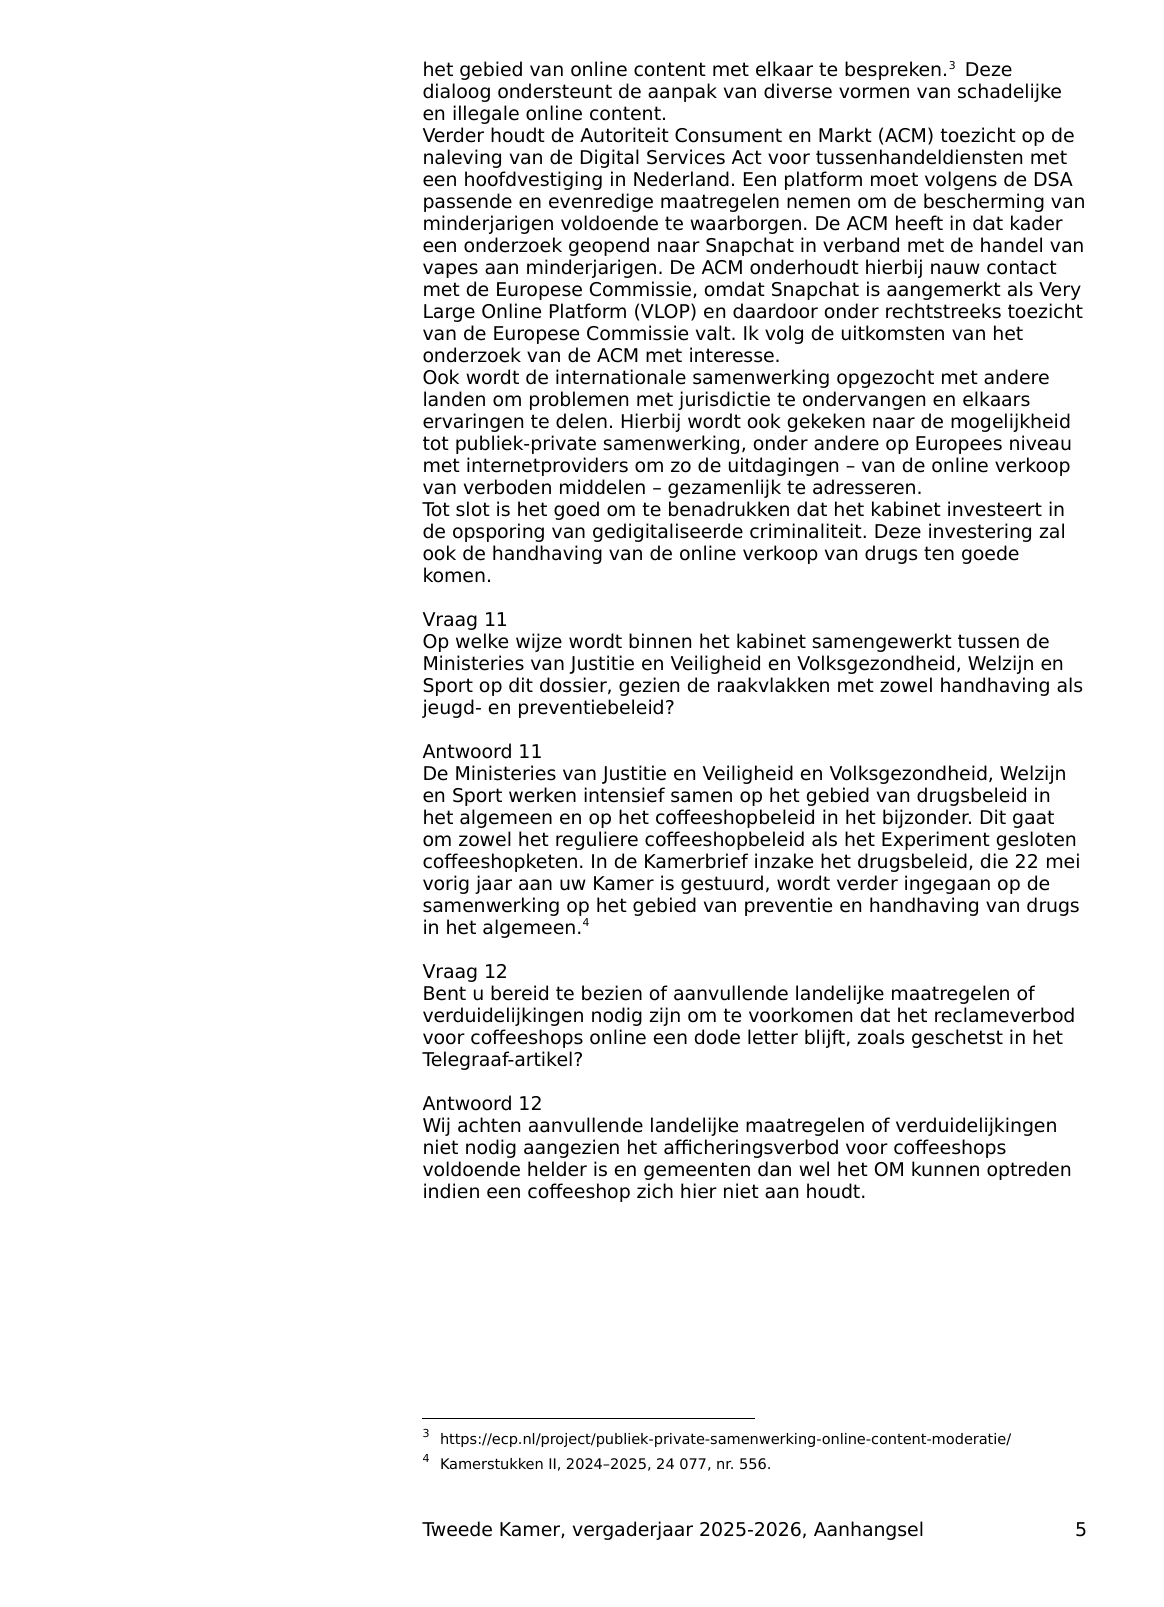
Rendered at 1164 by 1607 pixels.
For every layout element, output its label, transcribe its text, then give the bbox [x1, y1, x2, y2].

text Kamerstukken II, 2024–2025, 24 077, nr. 556. [422, 1452, 1087, 1474]
text Ook wordt de internationale samenwerking opgezocht met andere landen om problemen met jurisdictie te ondervangen en elkaars ervaringen te delen. Hierbij wordt ook gekeken naar de mogelijkheid tot publiek-private samenwerking, onder andere op Europees niveau met internetproviders om zo de uitdagingen – van de online verkoop van verboden middelen – gezamenlijk te adresseren. [422, 367, 1087, 499]
text Vraag 11 [422, 609, 1087, 631]
text Wij achten aanvullende landelijke maatregelen of verduidelijkingen niet nodig aangezien het afficheringsverbod voor coffeeshops voldoende helder is en gemeenten dan wel het OM kunnen optreden indien een coffeeshop zich hier niet aan houdt. [422, 1115, 1087, 1203]
text Antwoord 12 [422, 1093, 1087, 1115]
text Vraag 12 [422, 961, 1087, 983]
text Tot slot is het goed om te benadrukken dat het kabinet investeert in de opsporing van gedigitaliseerde criminaliteit. Deze investering zal ook de handhaving van de online verkoop van drugs ten goede komen. [422, 499, 1087, 587]
text Verder houdt de Autoriteit Consument en Markt (ACM) toezicht op de naleving van de Digital Services Act voor tussenhandeldiensten met een hoofdvestiging in Nederland. Een platform moet volgens de DSA passende en evenredige maatregelen nemen om de bescherming van minderjarigen voldoende te waarborgen. De ACM heeft in dat kader een onderzoek geopend naar Snapchat in verband met de handel van vapes aan minderjarigen. De ACM onderhoudt hierbij nauw contact met de Europese Commissie, omdat Snapchat is aangemerkt als Very Large Online Platform (VLOP) en daardoor onder rechtstreeks toezicht van de Europese Commissie valt. Ik volg de uitkomsten van het onderzoek van de ACM met interesse. [422, 125, 1087, 367]
text Antwoord 11 [422, 741, 1087, 763]
text Op welke wijze wordt binnen het kabinet samengewerkt tussen de Ministeries van Justitie en Veiligheid en Volksgezondheid, Welzijn en Sport op dit dossier, gezien de raakvlakken met zowel handhaving als jeugd- en preventiebeleid? [422, 631, 1087, 719]
text Bent u bereid te bezien of aanvullende landelijke maatregelen of verduidelijkingen nodig zijn om te voorkomen dat het reclameverbod voor coffeeshops online een dode letter blijft, zoals geschetst in het Telegraaf-artikel? [422, 983, 1087, 1071]
text https://ecp.nl/project/publiek-private-samenwerking-online-content-moderatie/ [422, 1427, 1087, 1449]
text De Ministeries van Justitie en Veiligheid en Volksgezondheid, Welzijn en Sport werken intensief samen op het gebied van drugsbeleid in het algemeen en op het coffeeshopbeleid in het bijzonder. Dit gaat om zowel het reguliere coffeeshopbeleid als het Experiment gesloten coffeeshopketen. In de Kamerbrief inzake het drugsbeleid, die 22 mei vorig jaar aan uw Kamer is gestuurd, wordt verder ingegaan op de samenwerking op het gebied van preventie en handhaving van drugs in het algemeen. [422, 763, 1087, 939]
text het gebied van online content met elkaar te bespreken. Deze dialoog ondersteunt de aanpak van diverse vormen van schadelijke en illegale online content. [422, 59, 1087, 125]
